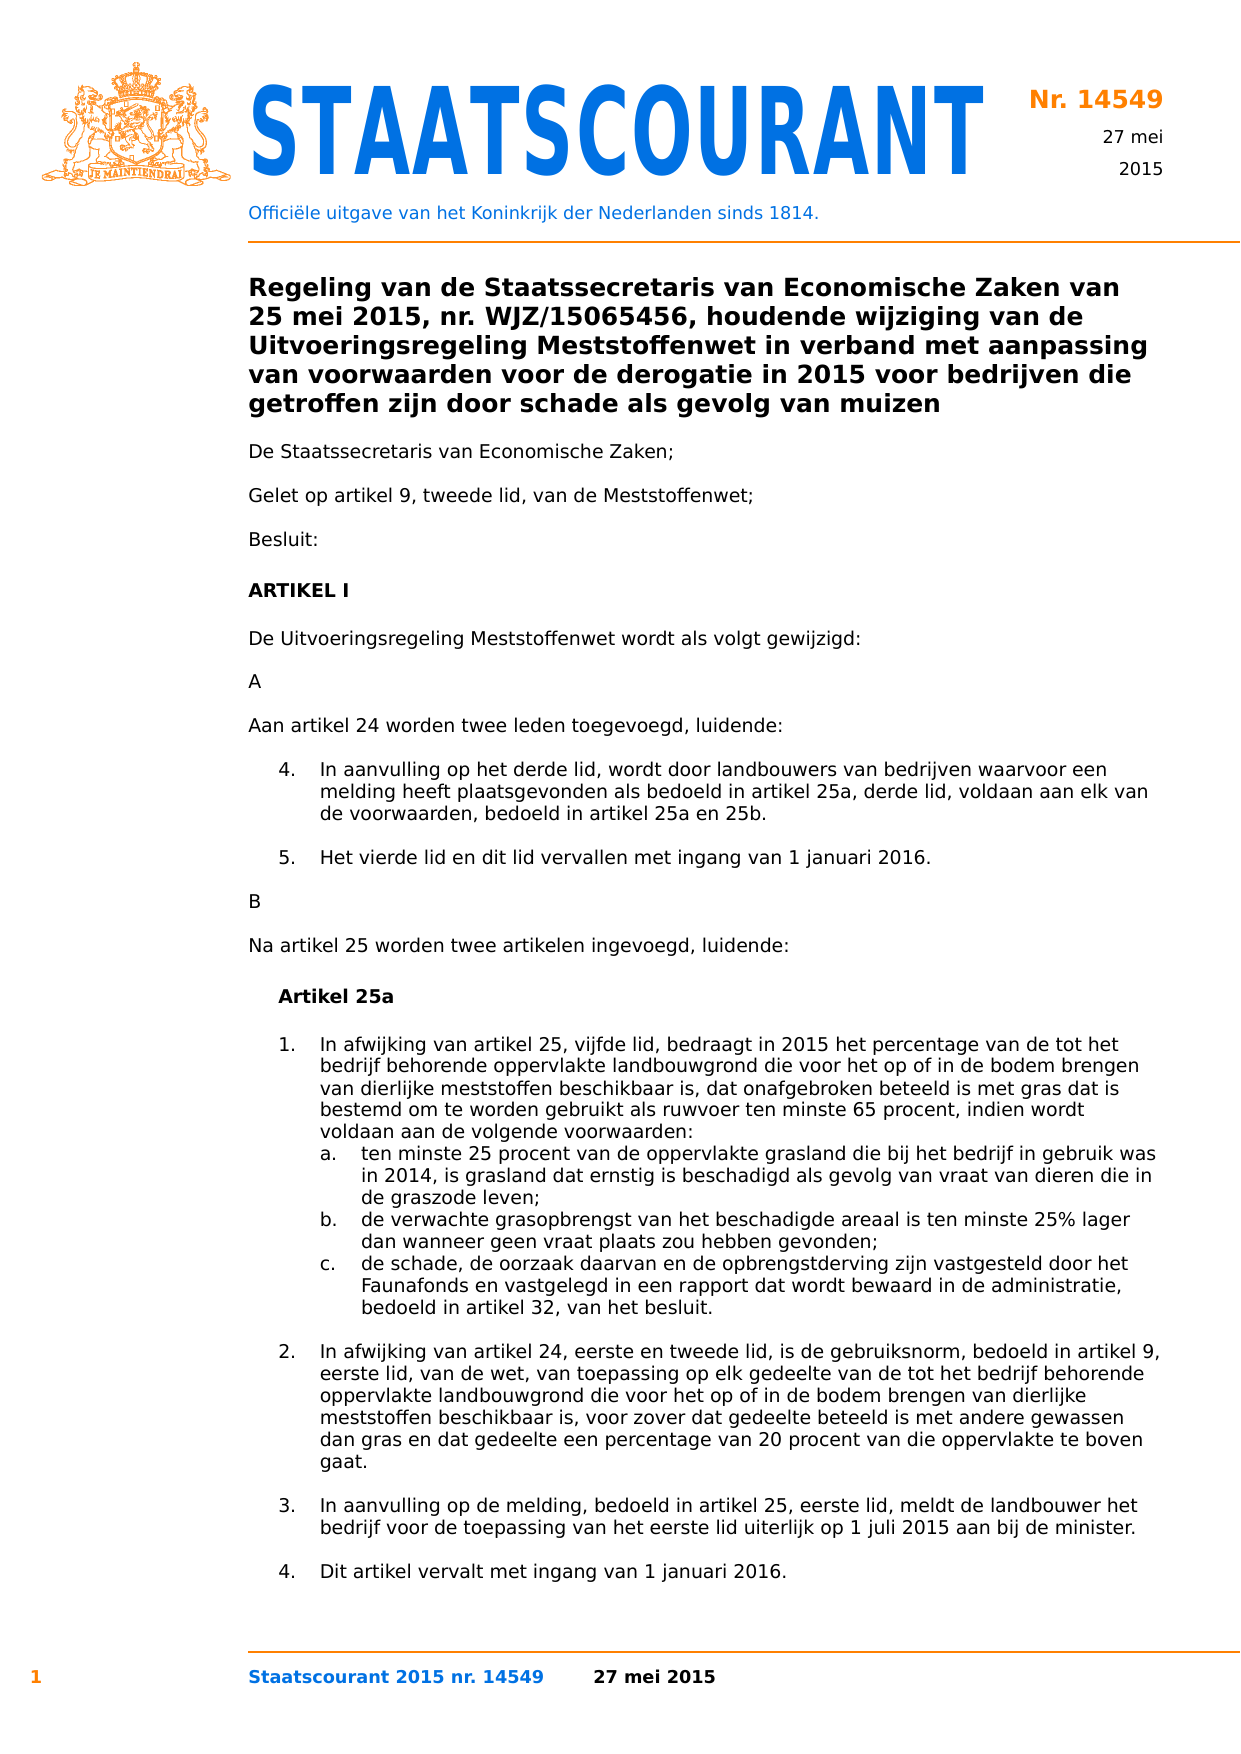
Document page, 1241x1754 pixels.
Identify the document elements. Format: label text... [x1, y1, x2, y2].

picture [41, 62, 231, 186]
text B [248, 891, 1163, 913]
text Na artikel 25 worden twee artikelen ingevoegd, luidende: [248, 934, 1163, 956]
table_header Nr. 14549 [998, 62, 1240, 121]
text Besluit: [248, 528, 1163, 550]
subtitle Artikel 25a [278, 986, 1163, 1008]
table_header [25, 62, 248, 241]
text a. ten minste 25 procent van de oppervlakte grasland die bij het bedrijf in gebruik was in 2014, is grasland dat ernstig is beschadigd als gevolg van vraat van dieren die in de graszode leven; [319, 1143, 1163, 1209]
text Aan artikel 24 worden twee leden toegevoegd, luidende: [248, 715, 1163, 737]
table_cell Officiële uitgave van het Koninkrijk der Nederlanden sinds 1814. [248, 203, 1240, 241]
text 3. In aanvulling op de melding, bedoeld in artikel 25, eerste lid, meldt de landbouwer het bedrijf voor de toepassing van het eerste lid uiterlijk op 1 juli 2015 aan bij de minister. [278, 1495, 1163, 1539]
text 1. In afwijking van artikel 25, vijfde lid, bedraagt in 2015 het percentage van de tot het bedrijf behorende oppervlakte landbouwgrond die voor het op of in de bodem brengen van dierlijke meststoffen beschikbaar is, dat onafgebroken beteeld is met gras dat is bestemd om te worden gebruikt als ruwvoer ten minste 65 procent, indien wordt voldaan aan de volgende voorwaarden: [278, 1033, 1163, 1143]
text 4. In aanvulling op het derde lid, wordt door landbouwers van bedrijven waarvoor een melding heeft plaatsgevonden als bedoeld in artikel 25a, derde lid, voldaan aan elk van de voorwaarden, bedoeld in artikel 25a en 25b. [278, 759, 1163, 825]
text A [248, 671, 1163, 693]
text 5. Het vierde lid en dit lid vervallen met ingang van 1 januari 2016. [278, 847, 1163, 869]
text c. de schade, de oorzaak daarvan en de opbrengstderving zijn vastgesteld door het Faunafonds en vastgelegd in een rapport dat wordt bewaard in de administratie, bedoeld in artikel 32, van het besluit. [319, 1253, 1163, 1319]
table_cell 2015 [998, 153, 1240, 203]
subtitle ARTIKEL I [248, 580, 1163, 602]
text De Staatssecretaris van Economische Zaken; [248, 441, 1163, 463]
text b. de verwachte grasopbrengst van het beschadigde areaal is ten minste 25% lager dan wanneer geen vraat plaats zou hebben gevonden; [319, 1209, 1163, 1253]
text 2. In afwijking van artikel 24, eerste en tweede lid, is de gebruiksnorm, bedoeld in artikel 9, eerste lid, van de wet, van toepassing op elk gedeelte van de tot het bedrijf behorende oppervlakte landbouwgrond die voor het op of in de bodem brengen van dierlijke meststoffen beschikbaar is, voor zover dat gedeelte beteeld is met andere gewassen dan gras en dat gedeelte een percentage van 20 procent van die oppervlakte te boven gaat. [278, 1341, 1163, 1473]
text 4. Dit artikel vervalt met ingang van 1 januari 2016. [278, 1561, 1163, 1583]
table_header STAATSCOURANT [248, 62, 998, 203]
text Gelet op artikel 9, tweede lid, van de Meststoffenwet; [248, 484, 1163, 507]
table_cell 27 mei [998, 121, 1240, 153]
subtitle Regeling van de Staatssecretaris van Economische Zaken van 25 mei 2015, nr. WJZ/15065456, houdende wijziging van de Uitvoeringsregeling Meststoffenwet in verband met aanpassing van voorwaarden voor de derogatie in 2015 voor bedrijven die getroffen zijn door schade als gevolg van muizen [248, 273, 1163, 419]
text De Uitvoeringsregeling Meststoffenwet wordt als volgt gewijzigd: [248, 627, 1163, 649]
